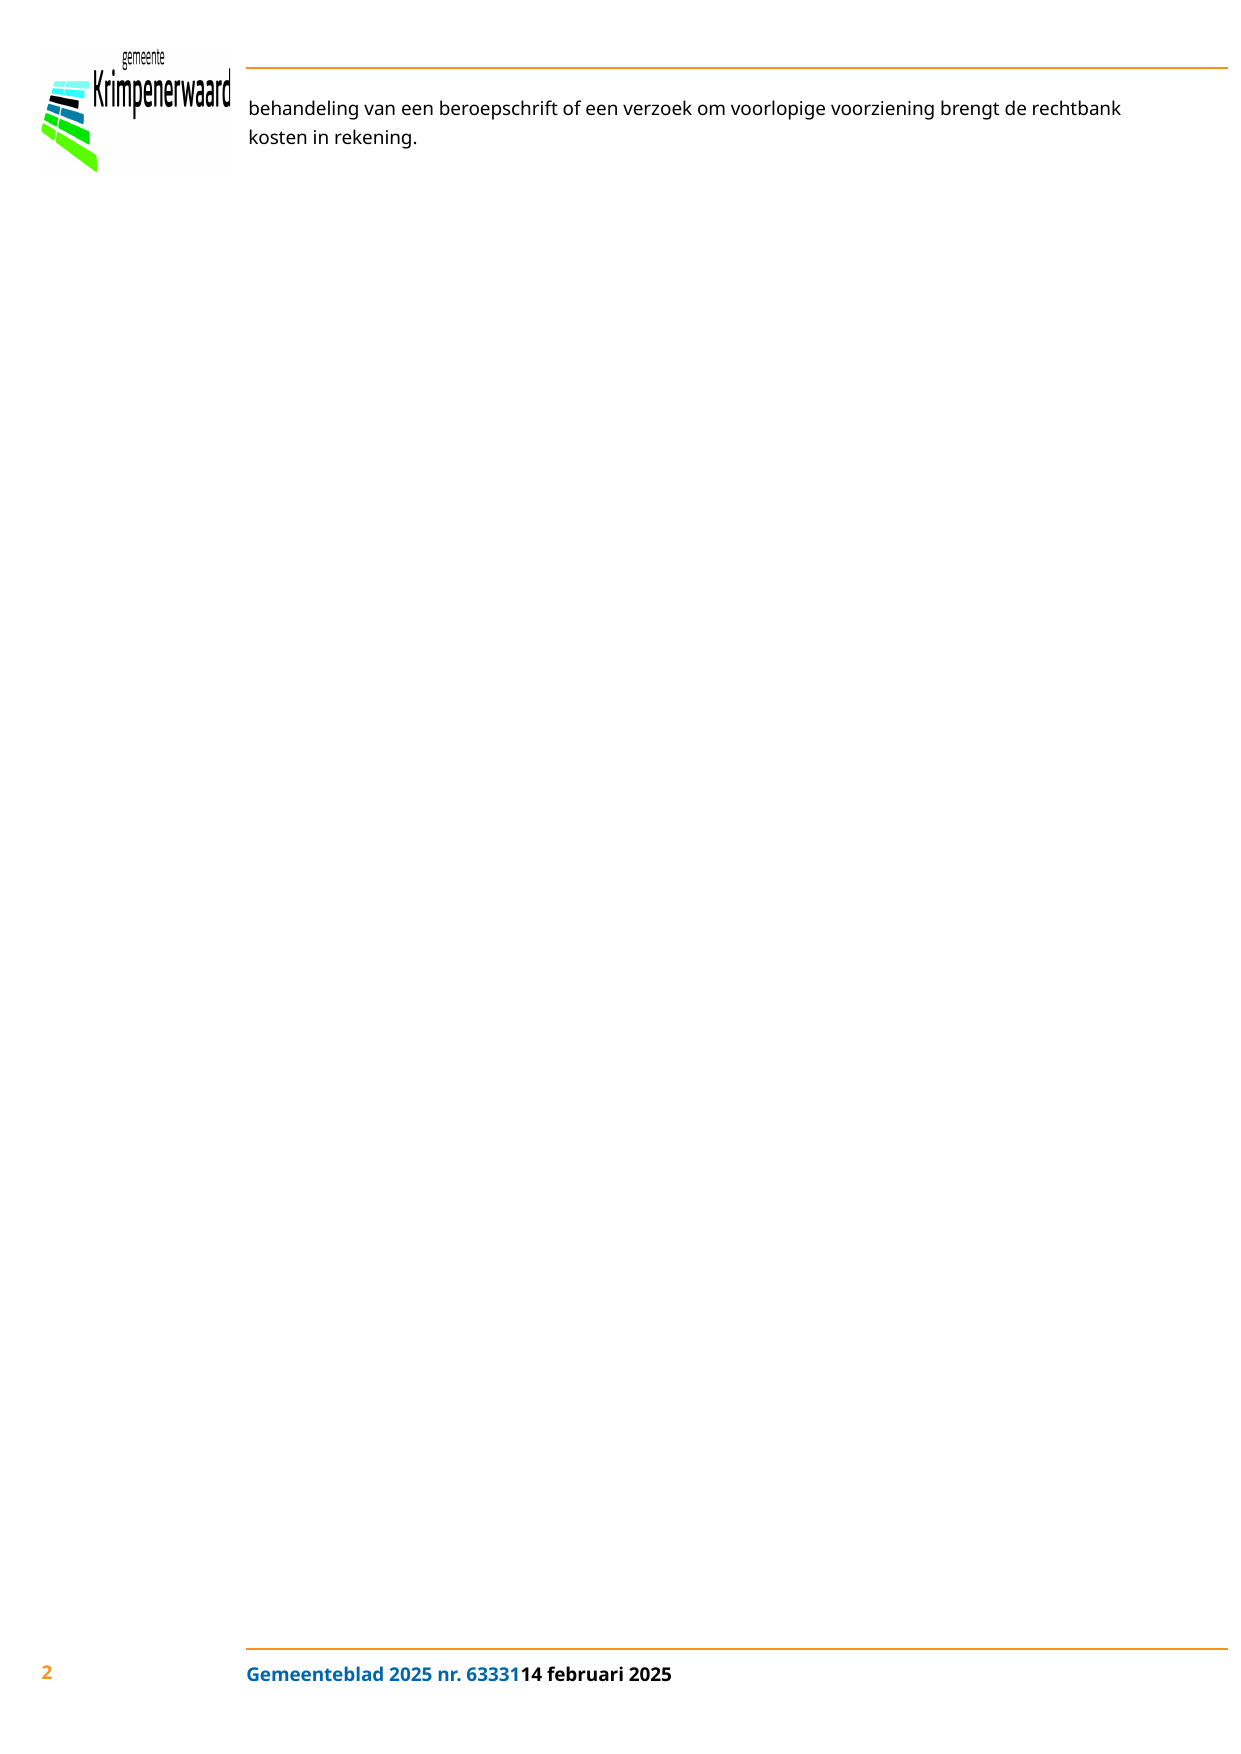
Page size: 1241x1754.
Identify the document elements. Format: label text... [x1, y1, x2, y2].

picture [41, 47, 231, 172]
text behandeling van een beroepschrift of een verzoek om voorlopige voorziening brengt de rechtbank kosten in rekening. [248, 95, 1152, 150]
